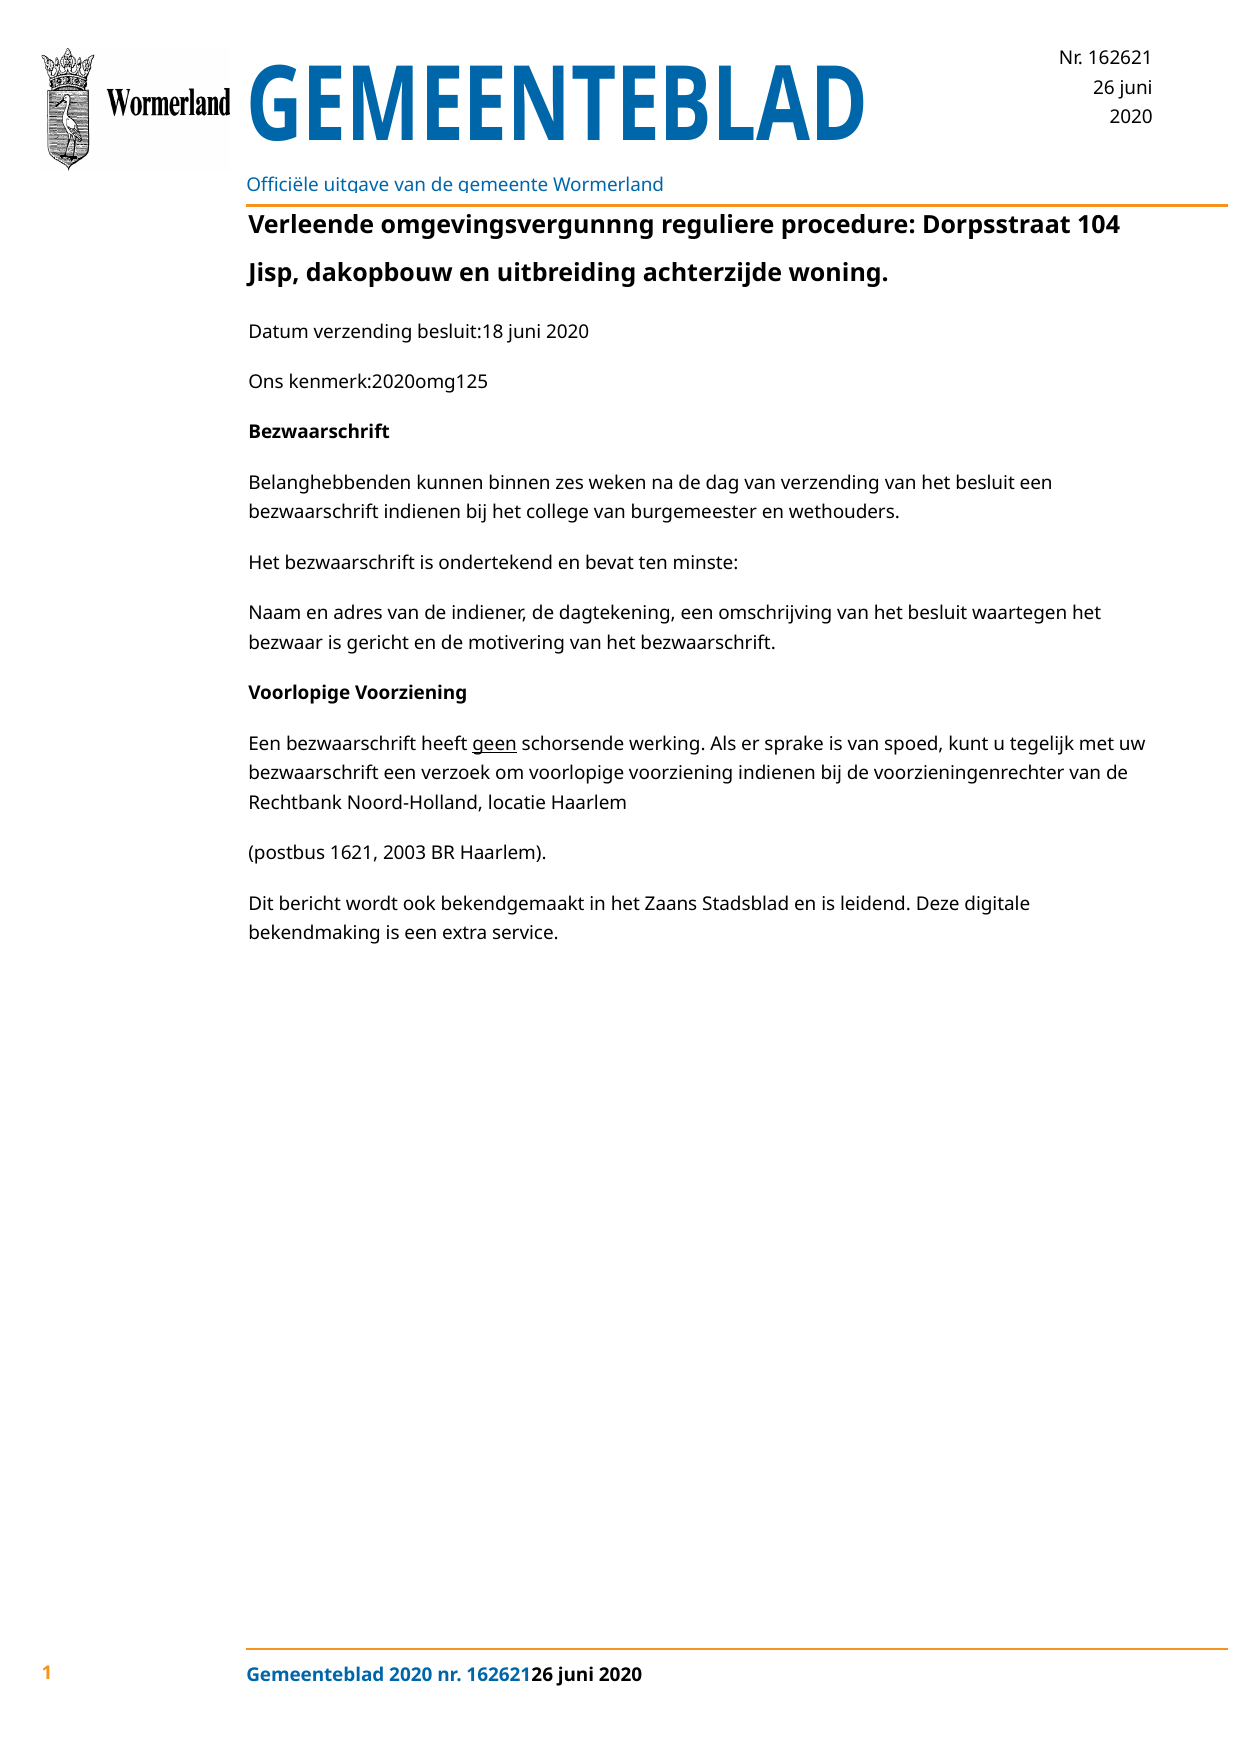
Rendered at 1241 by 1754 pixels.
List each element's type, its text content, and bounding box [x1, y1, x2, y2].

text Datum verzending besluit:18 juni 2020 [248, 318, 1152, 344]
text Belanghebbenden kunnen binnen zes weken na de dag van verzending van het besluit een bezwaarschrift indienen bij het college van burgemeester en wethouders. [248, 469, 1152, 524]
text (postbus 1621, 2003 BR Haarlem). [248, 839, 1152, 865]
picture [41, 47, 231, 172]
text Voorlopige Voorziening [248, 679, 1152, 705]
text Naam en adres van de indiener, de dagtekening, een omschrijving van het besluit waartegen het bezwaar is gericht en de motivering van het bezwaarschrift. [248, 599, 1152, 655]
text Het bezwaarschrift is ondertekend en bevat ten minste: [248, 549, 1152, 575]
text Dit bericht wordt ook bekendgemaakt in het Zaans Stadsblad en is leidend. Deze digitale bekendmaking is een extra service. [248, 890, 1152, 945]
text Een bezwaarschrift heeft geen schorsende werking. Als er sprake is van spoed, kunt u tegelijk met uw bezwaarschrift een verzoek om voorlopige voorziening indienen bij de voorzieningenrechter van de Rechtbank Noord-Holland, locatie Haarlem [248, 730, 1152, 815]
text Verleende omgevingsvergunnng reguliere procedure: Dorpsstraat 104 Jisp, dakopbouw en uitbreiding achterzijde woning. [248, 207, 1152, 288]
text Bezwaarschrift [248, 419, 1152, 444]
text Ons kenmerk:2020omg125 [248, 368, 1152, 394]
